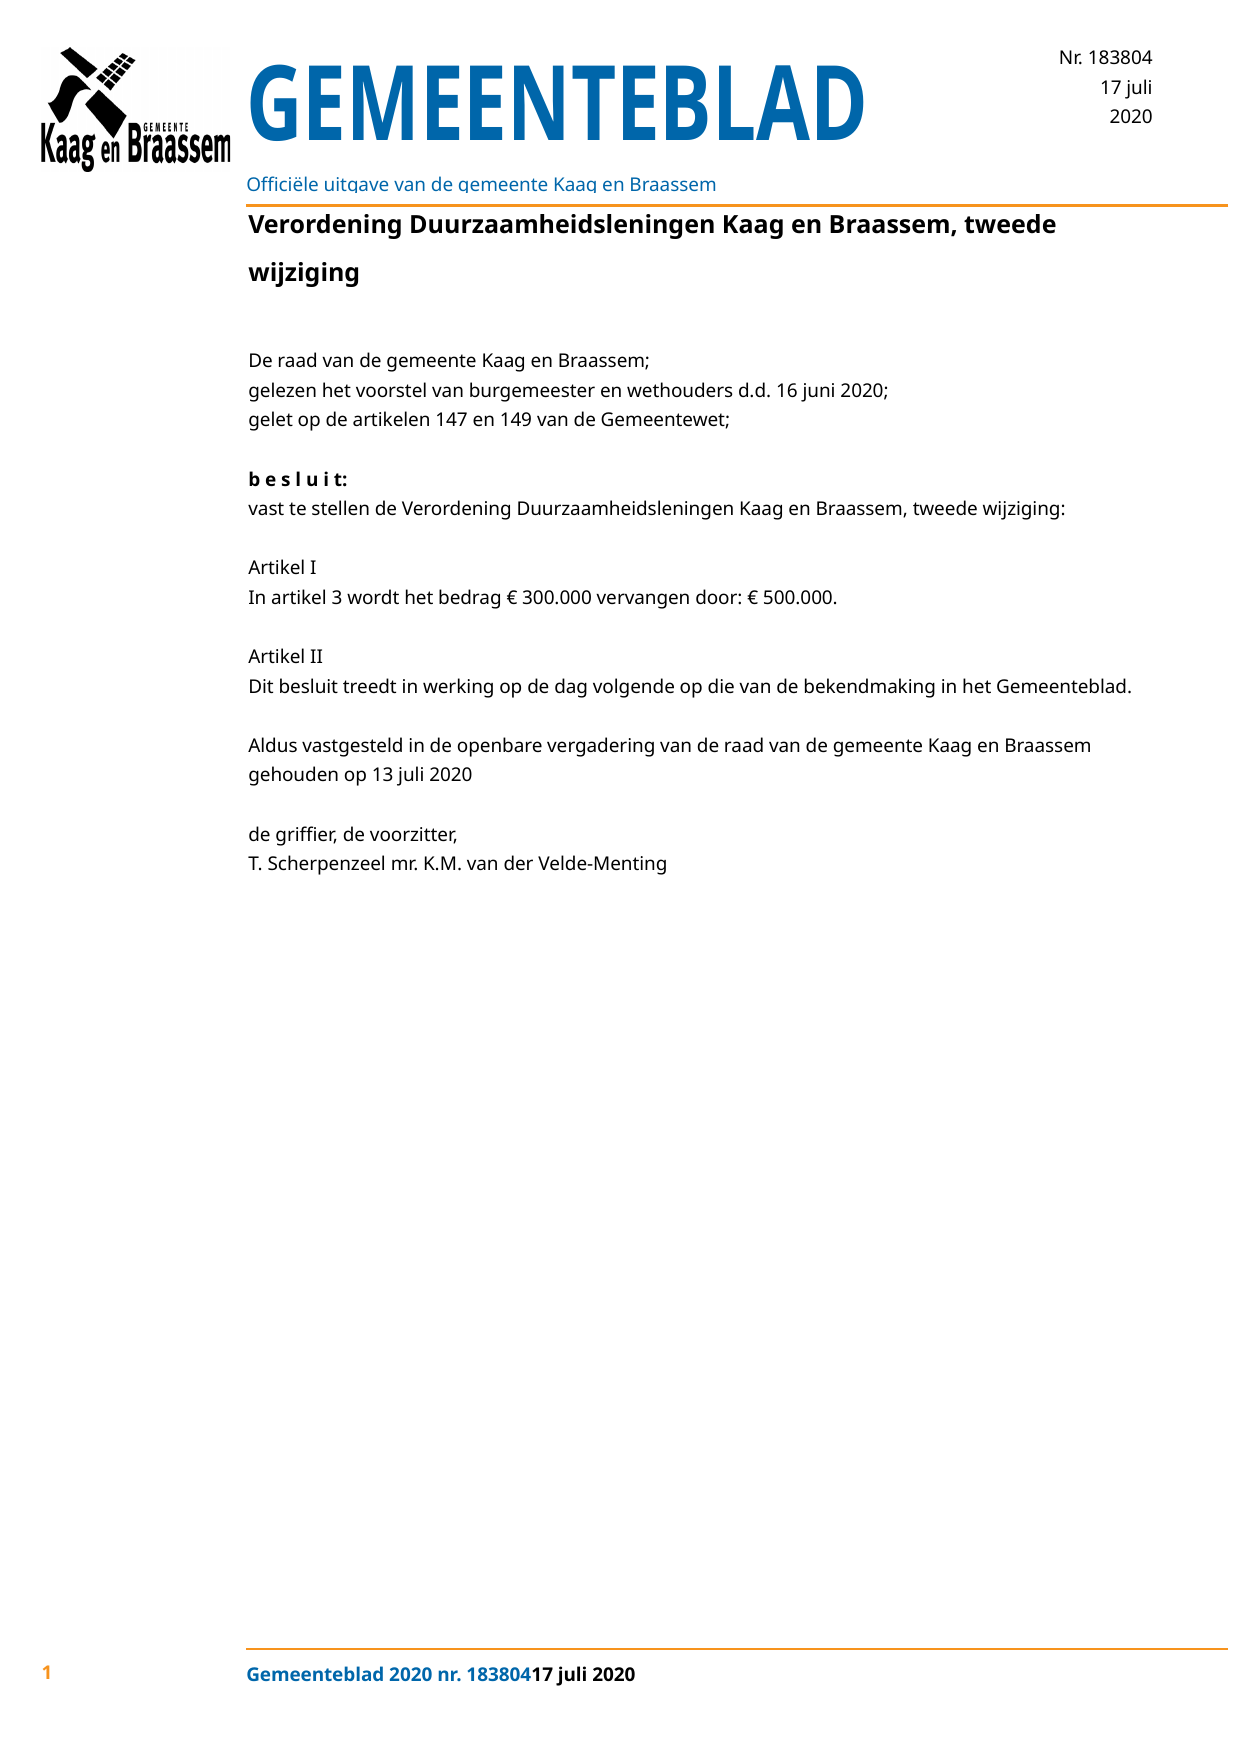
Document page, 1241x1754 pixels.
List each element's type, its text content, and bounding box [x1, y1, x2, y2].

text gelezen het voorstel van burgemeester en wethouders d.d. 16 juni 2020; [248, 377, 1152, 403]
text Aldus vastgesteld in de openbare vergadering van de raad van de gemeente Kaag en Braassem gehouden op 13 juli 2020 [248, 732, 1152, 787]
text In artikel 3 wordt het bedrag € 300.000 vervangen door: € 500.000. [248, 584, 1152, 610]
text Dit besluit treedt in werking op de dag volgende op die van de bekendmaking in het Gemeenteblad. [248, 673, 1152, 699]
text Verordening Duurzaamheidsleningen Kaag en Braassem, tweede wijziging [248, 207, 1152, 288]
text b e s l u i t: [248, 466, 1152, 492]
text Artikel II [248, 643, 1152, 669]
text Artikel I [248, 554, 1152, 580]
picture [41, 47, 231, 172]
text De raad van de gemeente Kaag en Braassem; [248, 347, 1152, 373]
text vast te stellen de Verordening Duurzaamheidsleningen Kaag en Braassem, tweede wijziging: [248, 495, 1152, 521]
text de griffier, de voorzitter, [248, 821, 1152, 847]
text T. Scherpenzeel mr. K.M. van der Velde-Menting [248, 850, 1152, 876]
text gelet op de artikelen 147 en 149 van de Gemeentewet; [248, 407, 1152, 432]
